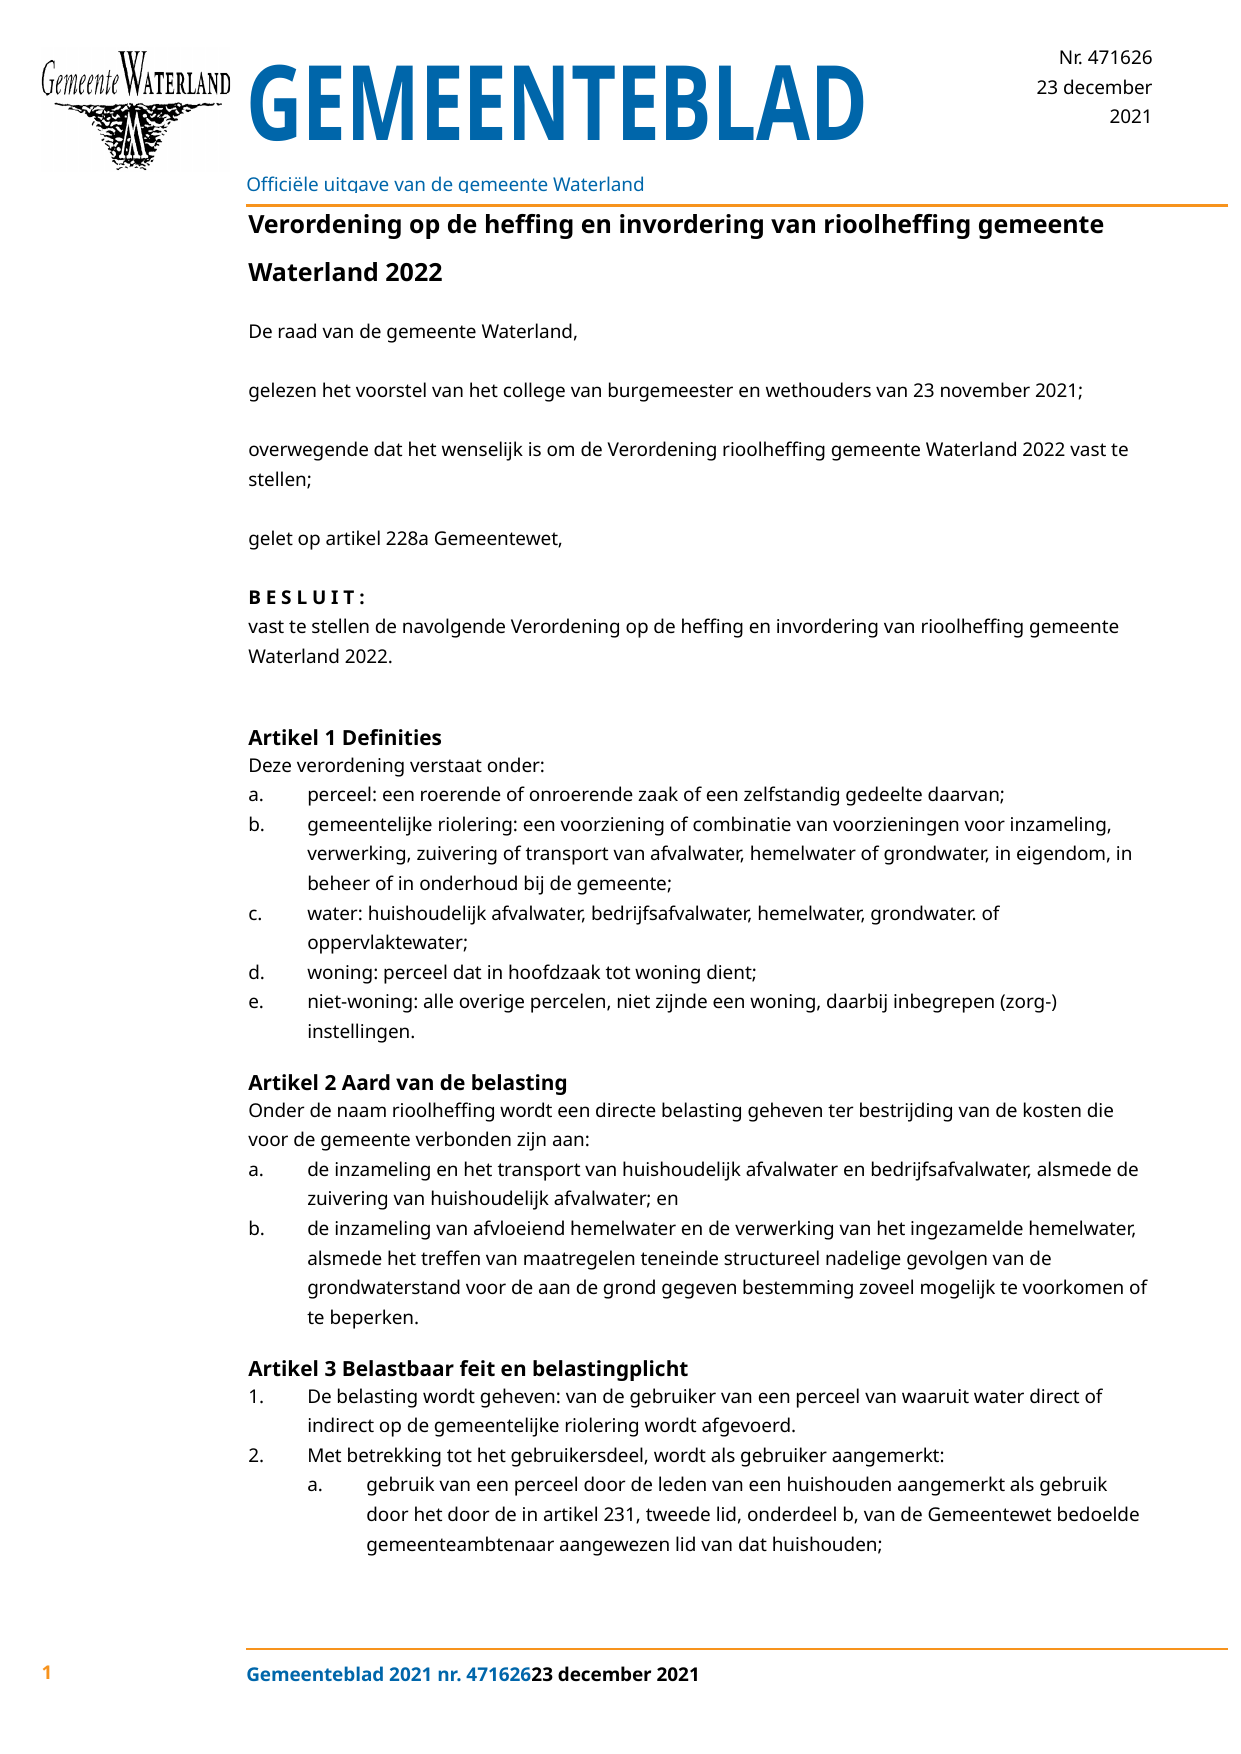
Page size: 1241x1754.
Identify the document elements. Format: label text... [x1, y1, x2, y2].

text Artikel 3 Belastbaar feit en belastingplicht [248, 1354, 1152, 1383]
text De raad van de gemeente Waterland, [248, 318, 1152, 344]
text vast te stellen de navolgende Verordening op de heffing en invordering van rioolheffing gemeente Waterland 2022. [248, 614, 1152, 669]
text Artikel 1 Definities [248, 723, 1152, 752]
text gelezen het voorstel van het college van burgemeester en wethouders van 23 november 2021; [248, 377, 1152, 403]
list woning: perceel dat in hoofdzaak tot woning dient; [248, 959, 1152, 984]
text gelet op artikel 228a Gemeentewet, [248, 525, 1152, 551]
list Met betrekking tot het gebruikersdeel, wordt als gebruiker aangemerkt: [248, 1442, 1152, 1468]
list gebruik van een perceel door de leden van een huishouden aangemerkt als gebruik door het door de in artikel 231, tweede lid, onderdeel b, van de Gemeentewet bedoelde gemeenteambtenaar aangewezen lid van dat huishouden; [307, 1472, 1152, 1556]
list de inzameling van afvloeiend hemelwater en de verwerking van het ingezamelde hemelwater, alsmede het treffen van maatregelen teneinde structureel nadelige gevolgen van de grondwaterstand voor de aan de grond gegeven bestemming zoveel mogelijk te voorkomen of te beperken. [248, 1215, 1152, 1330]
text Verordening op de heffing en invordering van rioolheffing gemeente Waterland 2022 [248, 207, 1152, 288]
picture [41, 47, 231, 172]
list de inzameling en het transport van huishoudelijk afvalwater en bedrijfsafvalwater, alsmede de zuivering van huishoudelijk afvalwater; en [248, 1156, 1152, 1211]
text overwegende dat het wenselijk is om de Verordening rioolheffing gemeente Waterland 2022 vast te stellen; [248, 436, 1152, 492]
list gemeentelijke riolering: een voorziening of combinatie van voorzieningen voor inzameling, verwerking, zuivering of transport van afvalwater, hemelwater of grondwater, in eigendom, in beheer of in onderhoud bij de gemeente; [248, 811, 1152, 896]
list perceel: een roerende of onroerende zaak of een zelfstandig gedeelte daarvan; [248, 781, 1152, 807]
text Onder de naam rioolheffing wordt een directe belasting geheven ter bestrijding van de kosten die voor de gemeente verbonden zijn aan: [248, 1097, 1152, 1152]
text B E S L U I T : [248, 584, 1152, 610]
list water: huishoudelijk afvalwater, bedrijfsafvalwater, hemelwater, grondwater. of oppervlaktewater; [248, 900, 1152, 955]
list De belasting wordt geheven: van de gebruiker van een perceel van waaruit water direct of indirect op de gemeentelijke riolering wordt afgevoerd. [248, 1383, 1152, 1438]
text Deze verordening verstaat onder: [248, 752, 1152, 777]
list niet-woning: alle overige percelen, niet zijnde een woning, daarbij inbegrepen (zorg-) instellingen. [248, 988, 1152, 1044]
text Artikel 2 Aard van de belasting [248, 1068, 1152, 1097]
